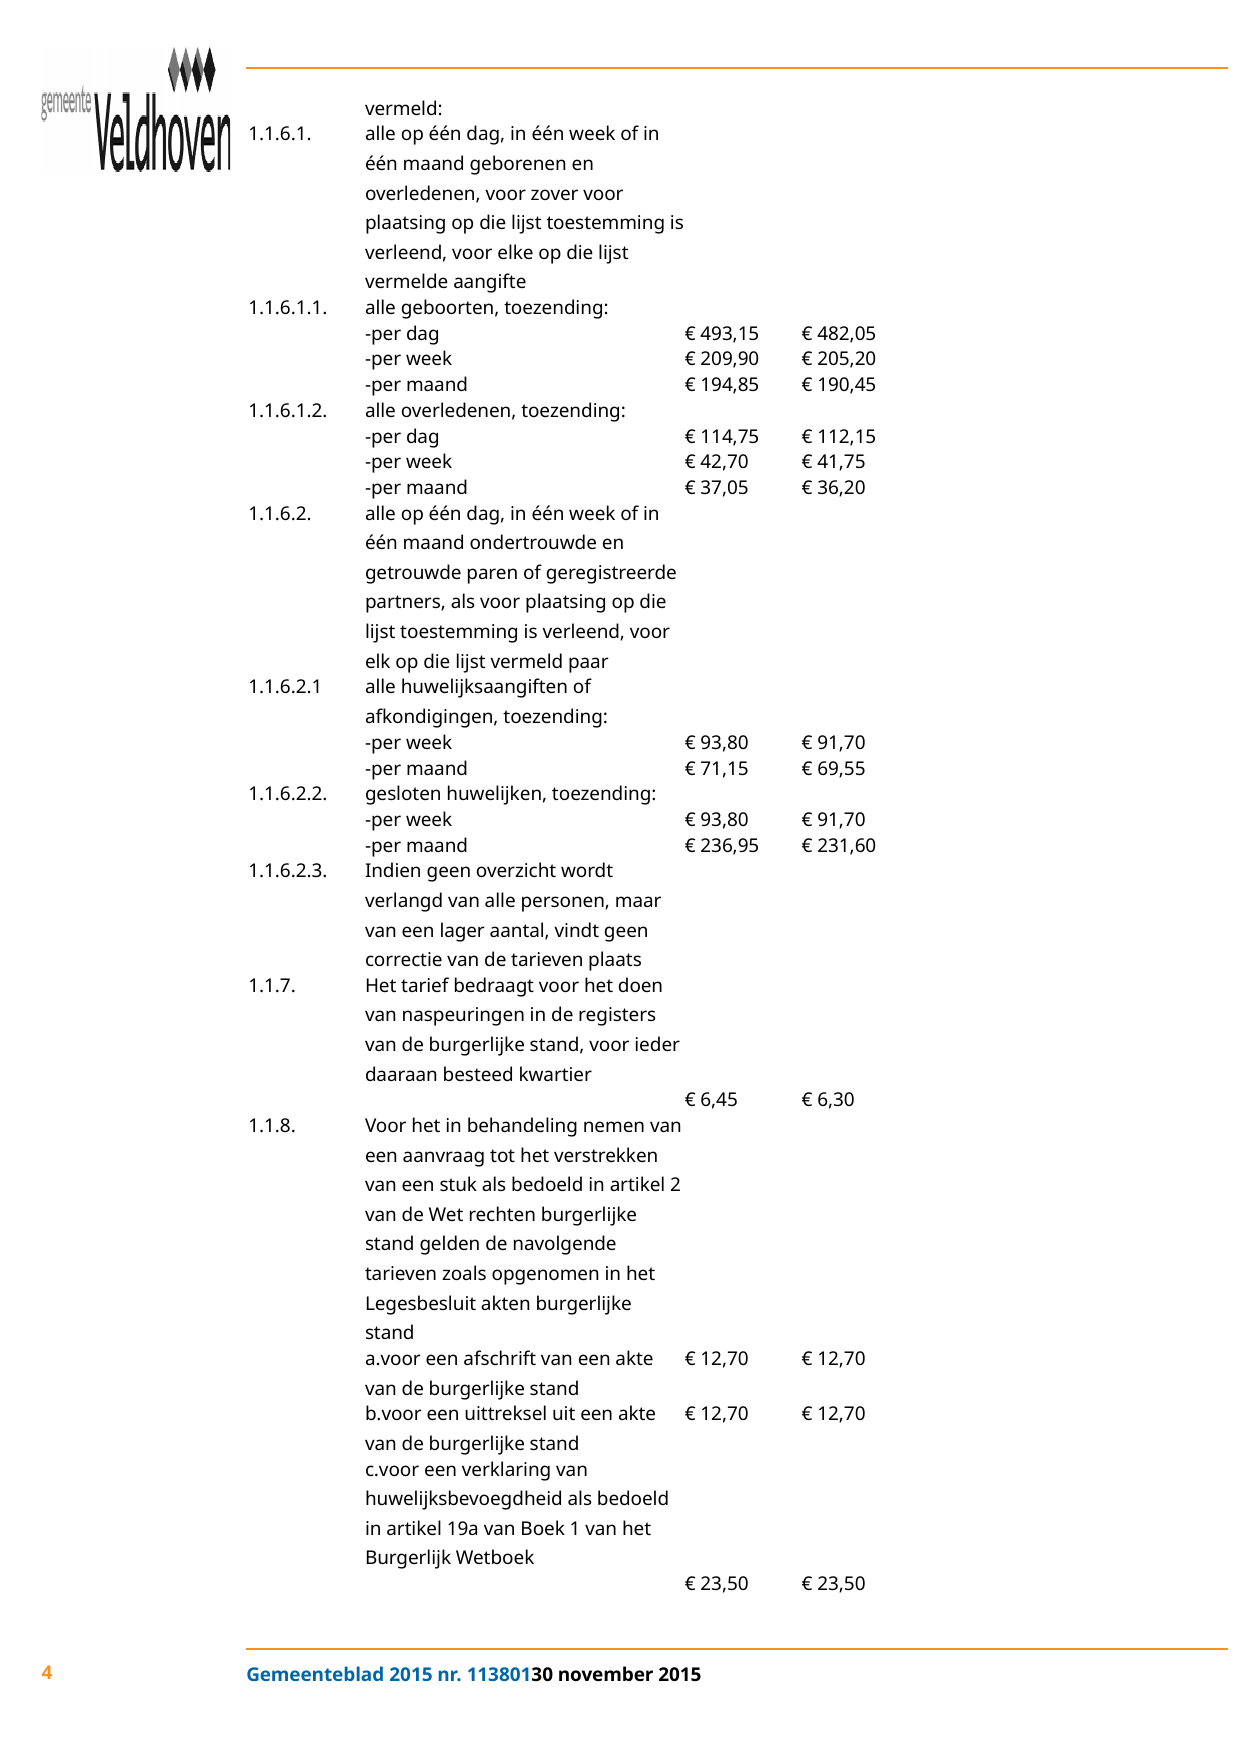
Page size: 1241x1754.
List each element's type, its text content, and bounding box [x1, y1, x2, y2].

table_cell [918, 1345, 1035, 1400]
table_cell [248, 832, 365, 858]
table_cell € 91,70 [801, 806, 918, 832]
table_cell € 42,70 [685, 449, 801, 474]
table_cell € 6,45 [685, 1087, 801, 1112]
table_cell [248, 371, 365, 397]
table_cell [1035, 1400, 1152, 1456]
table_cell € 12,70 [801, 1400, 918, 1456]
table_cell [918, 346, 1035, 371]
table_cell 1.1.7. [248, 972, 365, 1087]
table_cell [248, 449, 365, 474]
table_cell € 93,80 [685, 806, 801, 832]
table_cell [248, 95, 365, 121]
table_cell € 12,70 [801, 1345, 918, 1400]
table_cell [1035, 121, 1152, 294]
table_cell [685, 674, 801, 729]
table_cell € 6,30 [801, 1087, 918, 1112]
table_cell Het tarief bedraagt voor het doen van naspeuringen in de registers van de burgerlijke stand, voor ieder daaraan besteed kwartier [365, 972, 684, 1087]
table_cell € 190,45 [801, 371, 918, 397]
table_cell [801, 500, 918, 674]
table_cell [248, 423, 365, 448]
table_cell [918, 423, 1035, 448]
table_cell [1035, 1456, 1152, 1570]
table_cell [248, 755, 365, 780]
table_cell [918, 858, 1035, 972]
table_cell [1035, 1345, 1152, 1400]
table_cell [918, 832, 1035, 858]
table_cell [801, 397, 918, 423]
table_cell [1035, 1087, 1152, 1112]
table_cell alle geboorten, toezending: [365, 294, 684, 320]
table_cell € 209,90 [685, 346, 801, 371]
table_cell [365, 1087, 684, 1112]
table_cell [918, 320, 1035, 346]
table_cell -per maand [365, 832, 684, 858]
table_cell € 236,95 [685, 832, 801, 858]
table_cell [801, 858, 918, 972]
table_cell [248, 320, 365, 346]
table_cell [1035, 1112, 1152, 1345]
table_cell [1035, 806, 1152, 832]
table_cell [1035, 780, 1152, 806]
table_cell [248, 1456, 365, 1570]
table_cell [248, 1400, 365, 1456]
table_cell c.voor een verklaring van huwelijksbevoegdheid als bedoeld in artikel 19a van Boek 1 van het Burgerlijk Wetboek [365, 1456, 684, 1570]
table_cell [918, 1570, 1035, 1596]
table_cell [801, 1112, 918, 1345]
table_cell [918, 729, 1035, 755]
table_cell [248, 474, 365, 500]
table_cell -per maand [365, 371, 684, 397]
table_cell -per week [365, 449, 684, 474]
table_cell 1.1.6.1.1. [248, 294, 365, 320]
table_cell [918, 806, 1035, 832]
table_cell -per dag [365, 320, 684, 346]
table_cell 1.1.6.2.1 [248, 674, 365, 729]
table_cell [1035, 972, 1152, 1087]
table_cell [918, 371, 1035, 397]
table_cell -per maand [365, 755, 684, 780]
table_cell [918, 780, 1035, 806]
table_cell -per week [365, 346, 684, 371]
table_cell [918, 121, 1035, 294]
table_cell alle overledenen, toezending: [365, 397, 684, 423]
table_cell € 205,20 [801, 346, 918, 371]
table_cell [365, 1570, 684, 1596]
table_cell [1035, 1570, 1152, 1596]
table_cell [801, 674, 918, 729]
table_cell [918, 95, 1035, 121]
table_cell [918, 972, 1035, 1087]
table_cell [248, 1570, 365, 1596]
table_cell [685, 780, 801, 806]
table_cell [1035, 832, 1152, 858]
table_cell [918, 1112, 1035, 1345]
table_cell [685, 397, 801, 423]
table_cell [1035, 371, 1152, 397]
table_cell € 12,70 [685, 1345, 801, 1400]
table_cell alle op één dag, in één week of in één maand ondertrouwde en getrouwde paren of geregistreerde partners, als voor plaatsing op die lijst toestemming is verleend, voor elk op die lijst vermeld paar [365, 500, 684, 674]
table_cell -per maand [365, 474, 684, 500]
table_cell [918, 500, 1035, 674]
table_cell € 482,05 [801, 320, 918, 346]
table_cell [685, 1112, 801, 1345]
table_cell [685, 500, 801, 674]
table_cell -per week [365, 806, 684, 832]
table_cell [248, 806, 365, 832]
table_cell alle huwelijksaangiften of afkondigingen, toezending: [365, 674, 684, 729]
table_cell [248, 1345, 365, 1400]
table_cell [1035, 449, 1152, 474]
table_cell € 36,20 [801, 474, 918, 500]
picture [41, 47, 231, 172]
table_cell [918, 1087, 1035, 1112]
table_cell € 37,05 [685, 474, 801, 500]
table_cell [801, 972, 918, 1087]
table_cell [918, 1456, 1035, 1570]
table_cell [801, 294, 918, 320]
table_cell alle op één dag, in één week of in één maand geborenen en overledenen, voor zover voor plaatsing op die lijst toestemming is verleend, voor elke op die lijst vermelde aangifte [365, 121, 684, 294]
table_cell [1035, 397, 1152, 423]
table_cell 1.1.6.2. [248, 500, 365, 674]
table_cell [248, 1087, 365, 1112]
table_cell [1035, 423, 1152, 448]
table_cell vermeld: [365, 95, 684, 121]
table_cell gesloten huwelijken, toezending: [365, 780, 684, 806]
table_cell [685, 1456, 801, 1570]
table_cell 1.1.6.2.3. [248, 858, 365, 972]
table_cell 1.1.6.2.2. [248, 780, 365, 806]
table_cell € 194,85 [685, 371, 801, 397]
table_cell -per week [365, 729, 684, 755]
table_cell € 69,55 [801, 755, 918, 780]
table_cell € 231,60 [801, 832, 918, 858]
table_cell [1035, 294, 1152, 320]
table_cell [1035, 500, 1152, 674]
table_cell [1035, 474, 1152, 500]
table_cell [918, 474, 1035, 500]
table_cell € 93,80 [685, 729, 801, 755]
table_cell € 91,70 [801, 729, 918, 755]
table_cell € 23,50 [685, 1570, 801, 1596]
table_cell [1035, 346, 1152, 371]
table_cell 1.1.6.1. [248, 121, 365, 294]
table_cell € 71,15 [685, 755, 801, 780]
table_cell [1035, 95, 1152, 121]
table_cell -per dag [365, 423, 684, 448]
table_cell [685, 121, 801, 294]
table_cell [1035, 729, 1152, 755]
table_cell a.voor een afschrift van een akte van de burgerlijke stand [365, 1345, 684, 1400]
table_cell € 493,15 [685, 320, 801, 346]
table_cell [801, 95, 918, 121]
table_cell [248, 346, 365, 371]
table_cell € 41,75 [801, 449, 918, 474]
table_cell [801, 1456, 918, 1570]
table_cell [685, 294, 801, 320]
table_cell Voor het in behandeling nemen van een aanvraag tot het verstrekken van een stuk als bedoeld in artikel 2 van de Wet rechten burgerlijke stand gelden de navolgende tarieven zoals opgenomen in het Legesbesluit akten burgerlijke stand [365, 1112, 684, 1345]
table_cell Indien geen overzicht wordt verlangd van alle personen, maar van een lager aantal, vindt geen correctie van de tarieven plaats [365, 858, 684, 972]
table_cell [918, 294, 1035, 320]
table_cell [918, 755, 1035, 780]
table_cell [801, 121, 918, 294]
table_cell [685, 972, 801, 1087]
table_cell [918, 397, 1035, 423]
table_cell [918, 674, 1035, 729]
table_cell [1035, 858, 1152, 972]
table_cell 1.1.8. [248, 1112, 365, 1345]
table_cell € 23,50 [801, 1570, 918, 1596]
table_cell € 12,70 [685, 1400, 801, 1456]
table_cell € 114,75 [685, 423, 801, 448]
table_cell [918, 1400, 1035, 1456]
table_cell [801, 780, 918, 806]
table_cell [1035, 674, 1152, 729]
table_cell [685, 858, 801, 972]
table_cell [1035, 320, 1152, 346]
table_cell € 112,15 [801, 423, 918, 448]
table_cell [248, 729, 365, 755]
table_cell b.voor een uittreksel uit een akte van de burgerlijke stand [365, 1400, 684, 1456]
table_cell [685, 95, 801, 121]
table_cell 1.1.6.1.2. [248, 397, 365, 423]
table_cell [918, 449, 1035, 474]
table_cell [1035, 755, 1152, 780]
